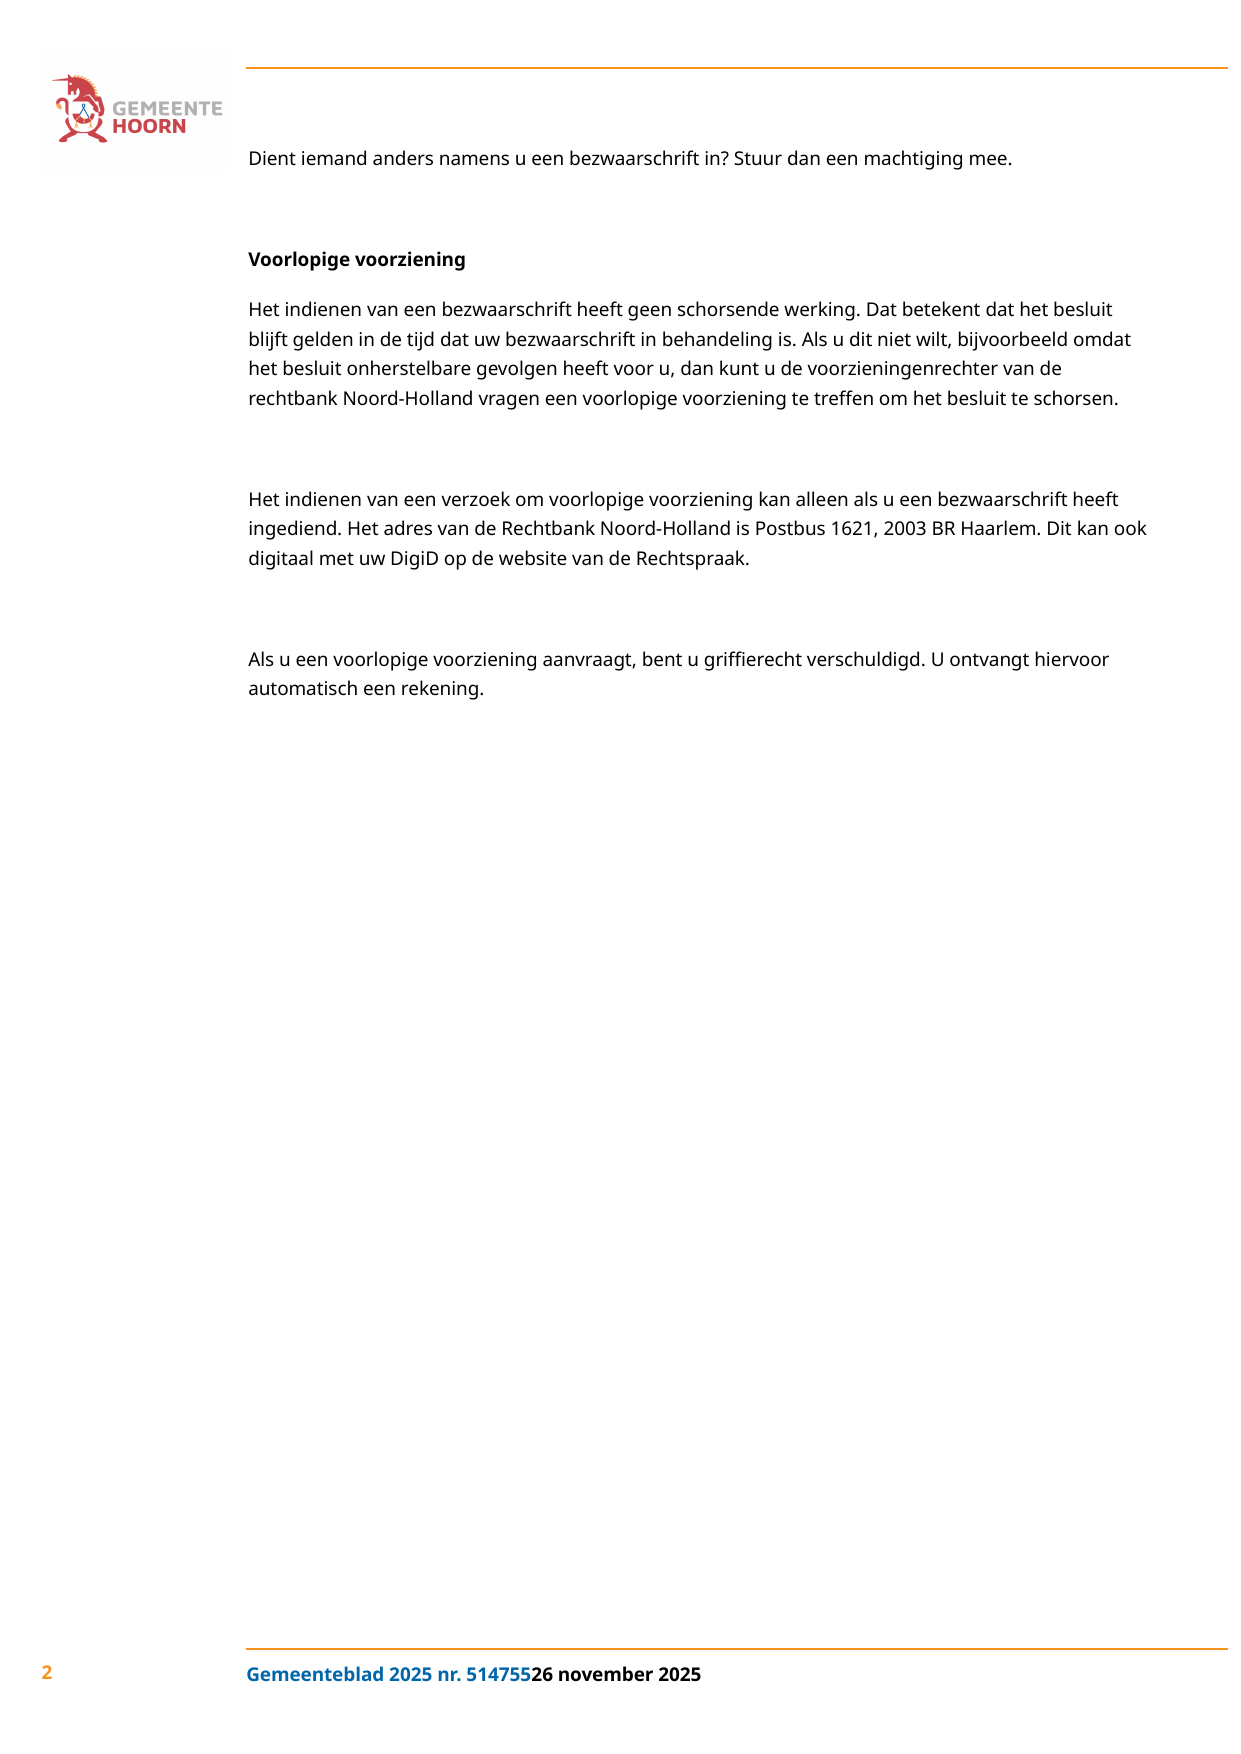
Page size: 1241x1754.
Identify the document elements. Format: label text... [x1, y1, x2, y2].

text Voorlopige voorziening [248, 246, 1152, 272]
picture [41, 47, 231, 172]
text Het indienen van een bezwaarschrift heeft geen schorsende werking. Dat betekent dat het besluit blijft gelden in de tijd dat uw bezwaarschrift in behandeling is. Als u dit niet wilt, bijvoorbeeld omdat het besluit onherstelbare gevolgen heeft voor u, dan kunt u de voorzieningenrechter van de rechtbank Noord-Holland vragen een voorlopige voorziening te treffen om het besluit te schorsen. [248, 296, 1152, 411]
text Dient iemand anders namens u een bezwaarschrift in? Stuur dan een machtiging mee. [248, 145, 1152, 171]
text Het indienen van een verzoek om voorlopige voorziening kan alleen als u een bezwaarschrift heeft ingediend. Het adres van de Rechtbank Noord-Holland is Postbus 1621, 2003 BR Haarlem. Dit kan ook digitaal met uw DigiD op de website van de Rechtspraak. [248, 486, 1152, 571]
text Als u een voorlopige voorziening aanvraagt, bent u griffierecht verschuldigd. U ontvangt hiervoor automatisch een rekening. [248, 646, 1152, 701]
